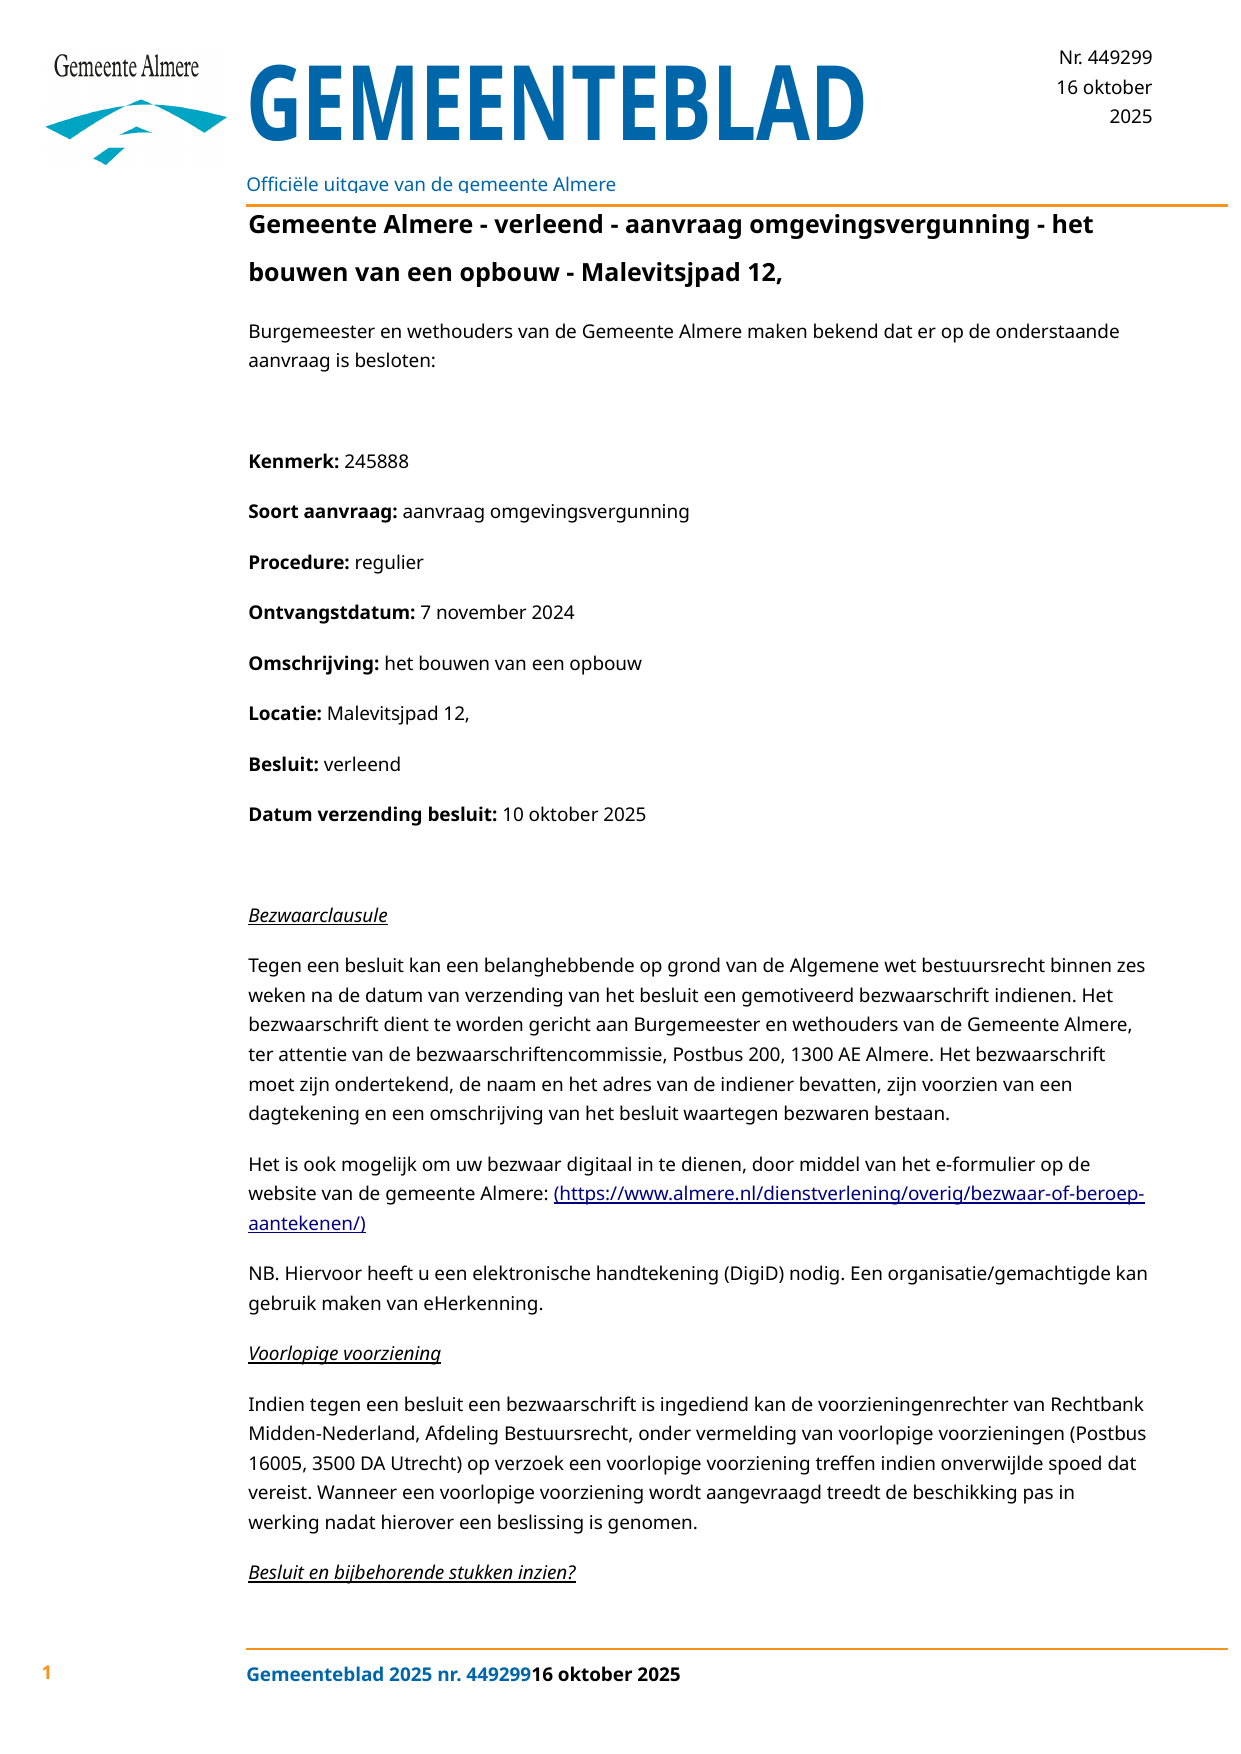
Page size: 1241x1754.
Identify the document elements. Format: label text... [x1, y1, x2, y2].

text Besluit en bijbehorende stukken inzien? [248, 1559, 1152, 1585]
text Procedure: regulier [248, 549, 1152, 575]
text Locatie: Malevitsjpad 12, [248, 700, 1152, 726]
text Burgemeester en wethouders van de Gemeente Almere maken bekend dat er op de onderstaande aanvraag is besloten: [248, 318, 1152, 373]
text Het is ook mogelijk om uw bezwaar digitaal in te dienen, door middel van het e-formulier op de website van de gemeente Almere: (https://www.almere.nl/dienstverlening/overig/bezwaar-of-beroep-aantekenen/) [248, 1151, 1152, 1236]
text Ontvangstdatum: 7 november 2024 [248, 599, 1152, 625]
text Datum verzending besluit: 10 oktober 2025 [248, 801, 1152, 827]
text Soort aanvraag: aanvraag omgevingsvergunning [248, 499, 1152, 524]
text Kenmerk: 245888 [248, 448, 1152, 474]
text Voorlopige voorziening [248, 1340, 1152, 1366]
picture [41, 47, 231, 172]
text NB. Hiervoor heeft u een elektronische handtekening (DigiD) nodig. Een organisatie/gemachtigde kan gebruik maken van eHerkenning. [248, 1260, 1152, 1316]
text Omschrijving: het bouwen van een opbouw [248, 650, 1152, 676]
text Besluit: verleend [248, 751, 1152, 777]
text Tegen een besluit kan een belanghebbende op grond van de Algemene wet bestuursrecht binnen zes weken na de datum van verzending van het besluit een gemotiveerd bezwaarschrift indienen. Het bezwaarschrift dient te worden gericht aan Burgemeester en wethouders van de Gemeente Almere, ter attentie van de bezwaarschriftencommissie, Postbus 200, 1300 AE Almere. Het bezwaarschrift moet zijn ondertekend, de naam en het adres van de indiener bevatten, zijn voorzien van een dagtekening en een omschrijving van het besluit waartegen bezwaren bestaan. [248, 952, 1152, 1126]
text Gemeente Almere - verleend - aanvraag omgevingsvergunning - het bouwen van een opbouw - Malevitsjpad 12, [248, 207, 1152, 288]
text Bezwaarclausule [248, 902, 1152, 928]
text Indien tegen een besluit een bezwaarschrift is ingediend kan de voorzieningenrechter van Rechtbank Midden-Nederland, Afdeling Bestuursrecht, onder vermelding van voorlopige voorzieningen (Postbus 16005, 3500 DA Utrecht) op verzoek een voorlopige voorziening treffen indien onverwijlde spoed dat vereist. Wanneer een voorlopige voorziening wordt aangevraagd treedt de beschikking pas in werking nadat hierover een beslissing is genomen. [248, 1391, 1152, 1535]
